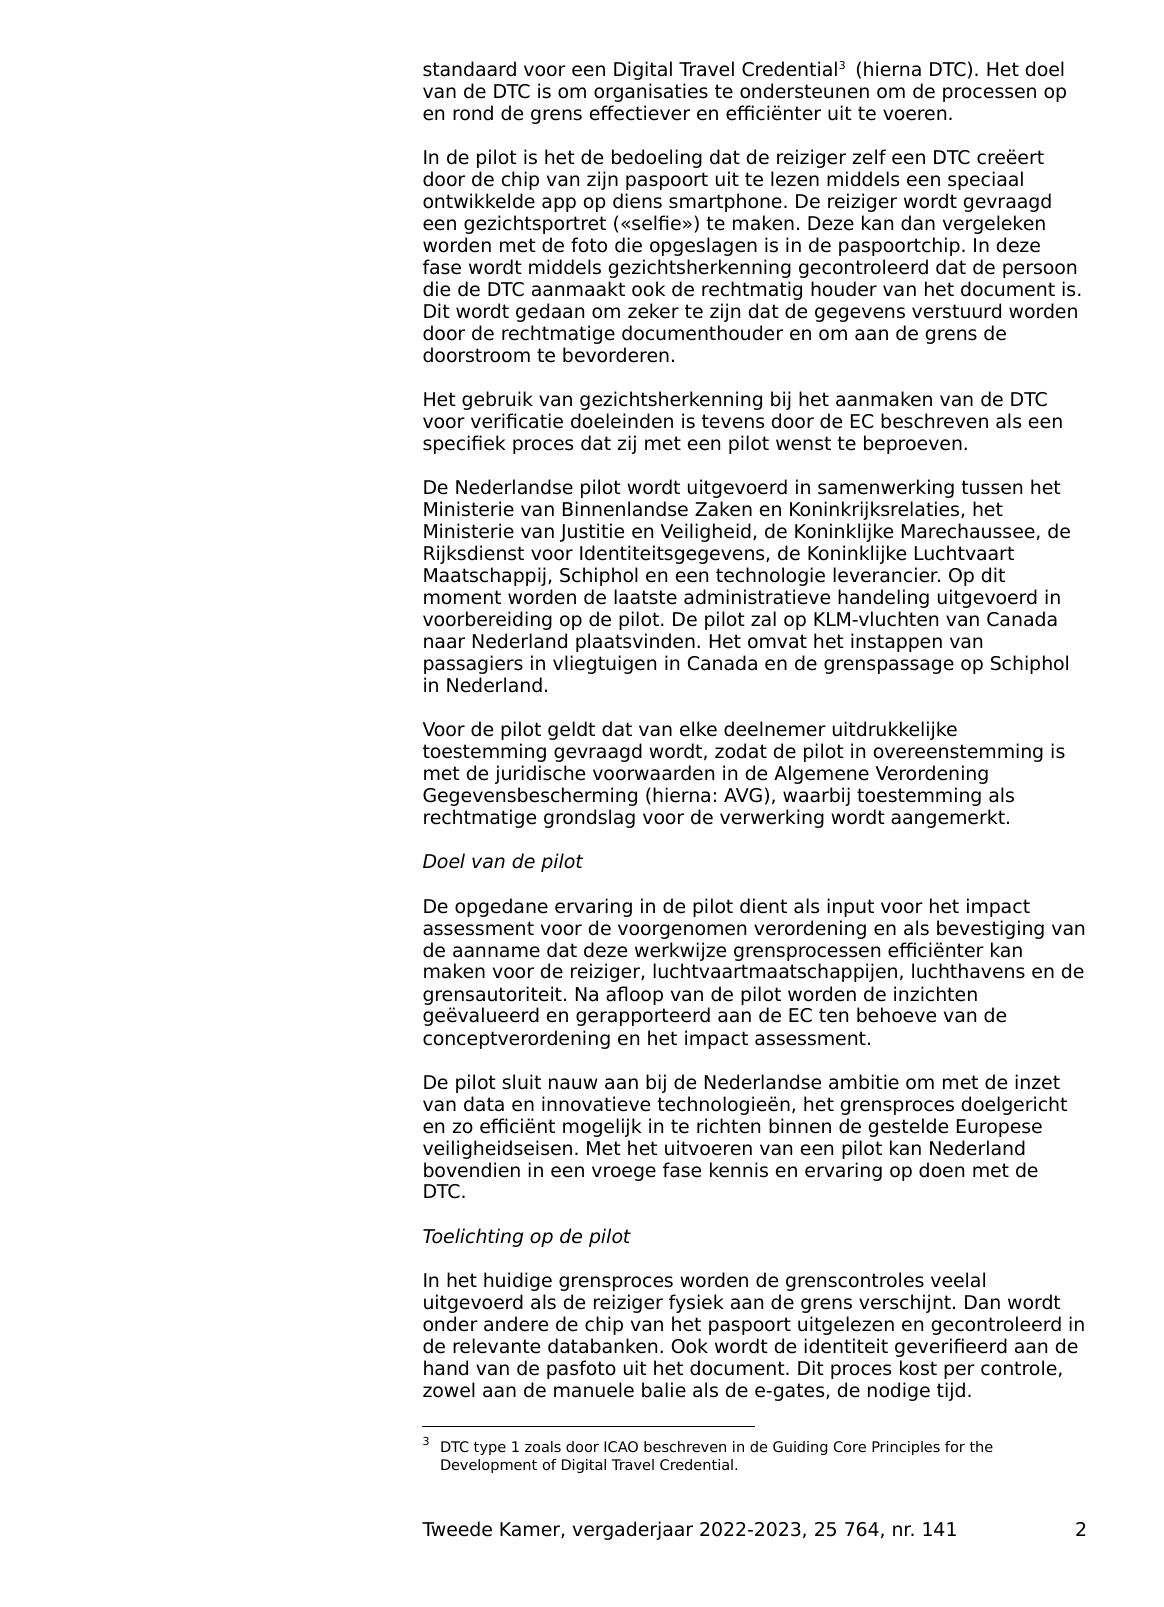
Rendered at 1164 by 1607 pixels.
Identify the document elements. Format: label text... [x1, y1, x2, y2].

subtitle Toelichting op de pilot [422, 1226, 1087, 1248]
text In de pilot is het de bedoeling dat de reiziger zelf een DTC creëert door de chip van zijn paspoort uit te lezen middels een speciaal ontwikkelde app op diens smartphone. De reiziger wordt gevraagd een gezichtsportret («selfie») te maken. Deze kan dan vergeleken worden met de foto die opgeslagen is in de paspoortchip. In deze fase wordt middels gezichtsherkenning gecontroleerd dat de persoon die de DTC aanmaakt ook de rechtmatig houder van het document is. Dit wordt gedaan om zeker te zijn dat de gegevens verstuurd worden door de rechtmatige documenthouder en om aan de grens de doorstroom te bevorderen. [422, 147, 1087, 367]
text standaard voor een Digital Travel Credential (hierna DTC). Het doel van de DTC is om organisaties te ondersteunen om de processen op en rond de grens effectiever en efficiënter uit te voeren. [422, 59, 1087, 125]
text In het huidige grensproces worden de grenscontroles veelal uitgevoerd als de reiziger fysiek aan de grens verschijnt. Dan wordt onder andere de chip van het paspoort uitgelezen en gecontroleerd in de relevante databanken. Ook wordt de identiteit geverifieerd aan de hand van de pasfoto uit het document. Dit proces kost per controle, zowel aan de manuele balie als de e-gates, de nodige tijd. [422, 1270, 1087, 1402]
subtitle Doel van de pilot [422, 851, 1087, 873]
text De opgedane ervaring in de pilot dient als input voor het impact assessment voor de voorgenomen verordening en als bevestiging van de aanname dat deze werkwijze grensprocessen efficiënter kan maken voor de reiziger, luchtvaartmaatschappijen, luchthavens en de grensautoriteit. Na afloop van de pilot worden de inzichten geëvalueerd en gerapporteerd aan de EC ten behoeve van de conceptverordening en het impact assessment. [422, 896, 1087, 1049]
text Het gebruik van gezichtsherkenning bij het aanmaken van de DTC voor verificatie doeleinden is tevens door de EC beschreven als een specifiek proces dat zij met een pilot wenst te beproeven. [422, 389, 1087, 455]
text Voor de pilot geldt dat van elke deelnemer uitdrukkelijke toestemming gevraagd wordt, zodat de pilot in overeenstemming is met de juridische voorwaarden in de Algemene Verordening Gegevensbescherming (hierna: AVG), waarbij toestemming als rechtmatige grondslag voor de verwerking wordt aangemerkt. [422, 719, 1087, 829]
text De Nederlandse pilot wordt uitgevoerd in samenwerking tussen het Ministerie van Binnenlandse Zaken en Koninkrijksrelaties, het Ministerie van Justitie en Veiligheid, de Koninklijke Marechaussee, de Rijksdienst voor Identiteitsgegevens, de Koninklijke Luchtvaart Maatschappij, Schiphol en een technologie leverancier. Op dit moment worden de laatste administratieve handeling uitgevoerd in voorbereiding op de pilot. De pilot zal op KLM-vluchten van Canada naar Nederland plaatsvinden. Het omvat het instappen van passagiers in vliegtuigen in Canada en de grenspassage op Schiphol in Nederland. [422, 477, 1087, 697]
text De pilot sluit nauw aan bij de Nederlandse ambitie om met de inzet van data en innovatieve technologieën, het grensproces doelgericht en zo efficiënt mogelijk in te richten binnen de gestelde Europese veiligheidseisen. Met het uitvoeren van een pilot kan Nederland bovendien in een vroege fase kennis en ervaring op doen met de DTC. [422, 1072, 1087, 1203]
text DTC type 1 zoals door ICAO beschreven in de Guiding Core Principles for the Development of Digital Travel Credential. [422, 1435, 1087, 1474]
